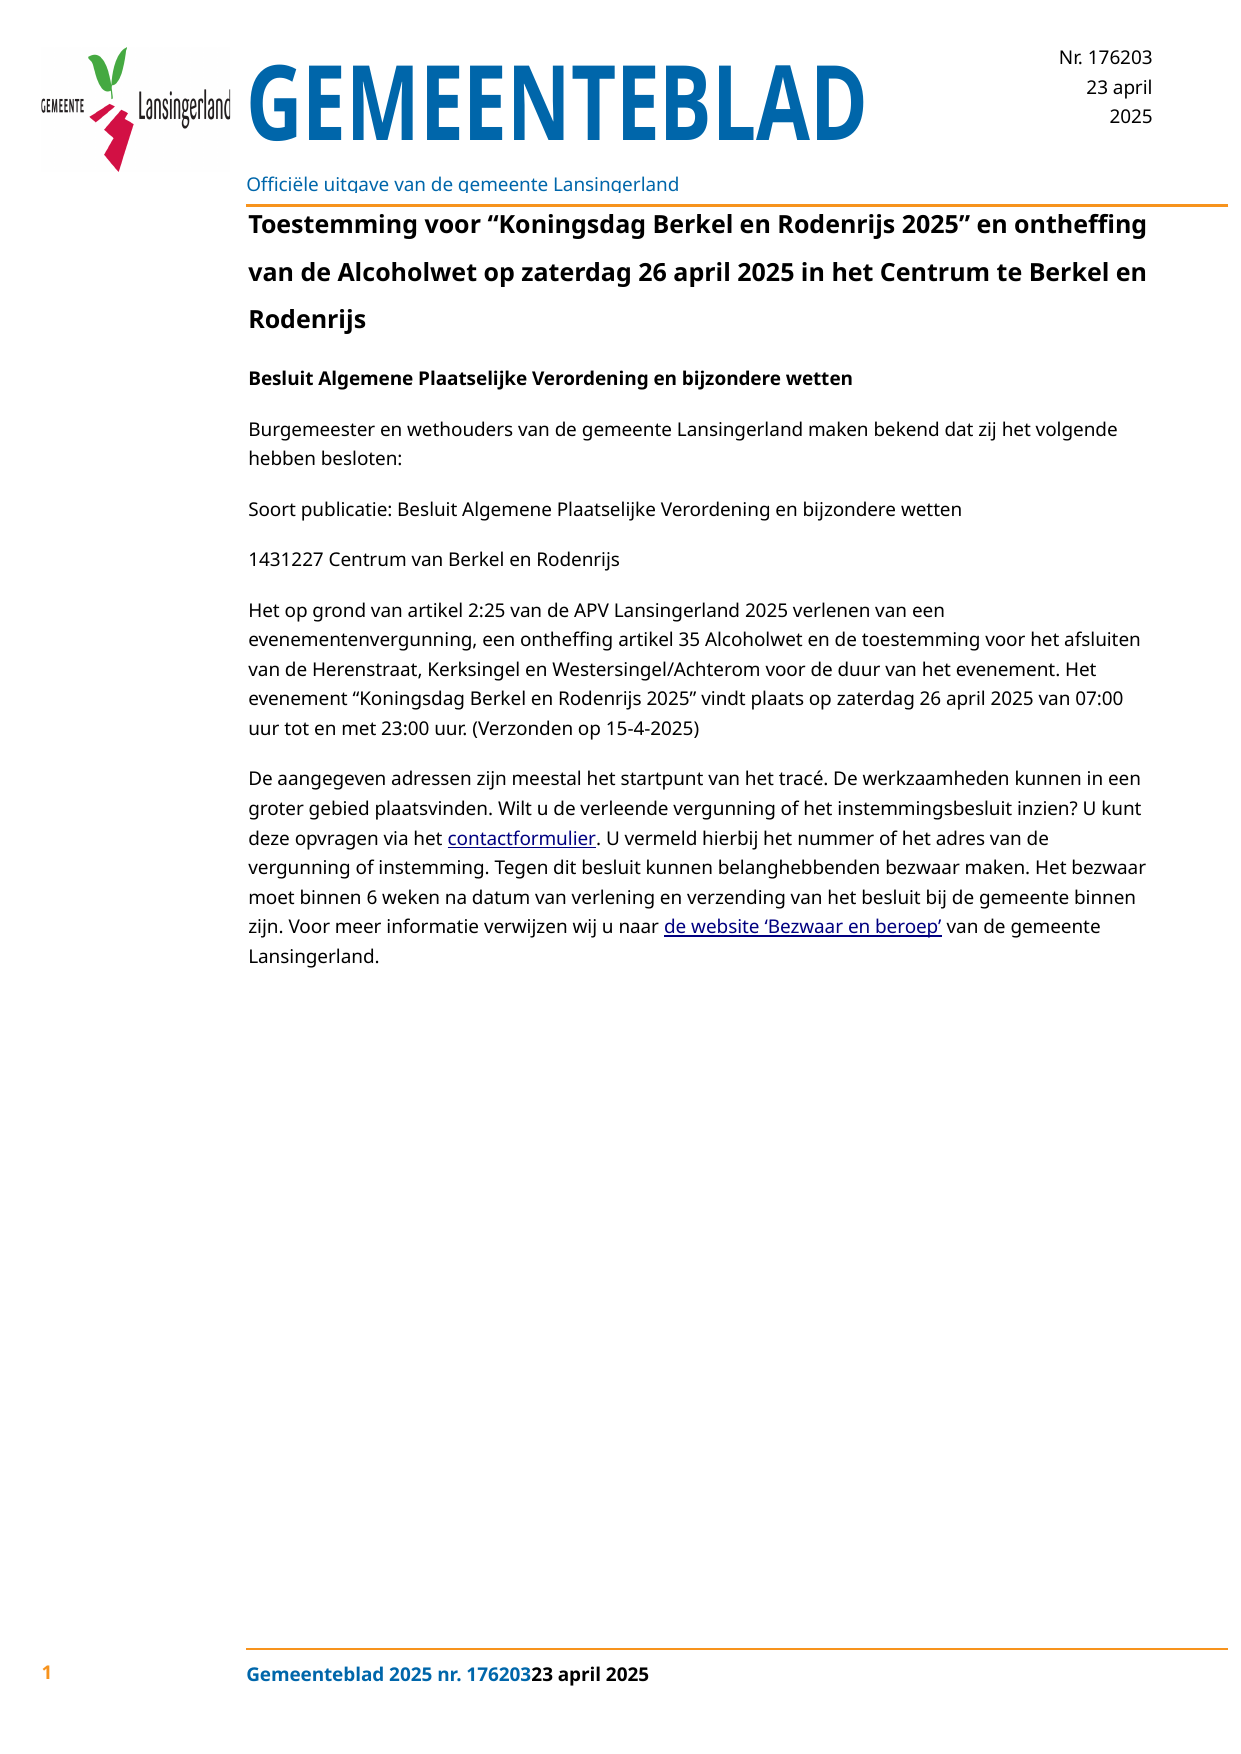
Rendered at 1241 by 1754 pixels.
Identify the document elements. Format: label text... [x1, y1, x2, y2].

text Het op grond van artikel 2:25 van de APV Lansingerland 2025 verlenen van een evenementenvergunning, een ontheffing artikel 35 Alcoholwet en de toestemming voor het afsluiten van de Herenstraat, Kerksingel en Westersingel/Achterom voor de duur van het evenement. Het evenement “Koningsdag Berkel en Rodenrijs 2025” vindt plaats op zaterdag 26 april 2025 van 07:00 uur tot en met 23:00 uur. (Verzonden op 15-4-2025) [248, 597, 1152, 741]
text Toestemming voor “Koningsdag Berkel en Rodenrijs 2025” en ontheffing van de Alcoholwet op zaterdag 26 april 2025 in het Centrum te Berkel en Rodenrijs [248, 207, 1152, 336]
text Burgemeester en wethouders van de gemeente Lansingerland maken bekend dat zij het volgende hebben besloten: [248, 416, 1152, 471]
text De aangegeven adressen zijn meestal het startpunt van het tracé. De werkzaamheden kunnen in een groter gebied plaatsvinden. Wilt u de verleende vergunning of het instemmingsbesluit inzien? U kunt deze opvragen via het contactformulier. U vermeld hierbij het nummer of het adres van de vergunning of instemming. Tegen dit besluit kunnen belanghebbenden bezwaar maken. Het bezwaar moet binnen 6 weken na datum van verlening en verzending van het besluit bij de gemeente binnen zijn. Voor meer informatie verwijzen wij u naar de website ‘Bezwaar en beroep’ van de gemeente Lansingerland. [248, 766, 1152, 969]
picture [41, 47, 231, 172]
text Soort publicatie: Besluit Algemene Plaatselijke Verordening en bijzondere wetten [248, 496, 1152, 522]
text Besluit Algemene Plaatselijke Verordening en bijzondere wetten [248, 366, 1152, 391]
text 1431227 Centrum van Berkel en Rodenrijs [248, 546, 1152, 572]
